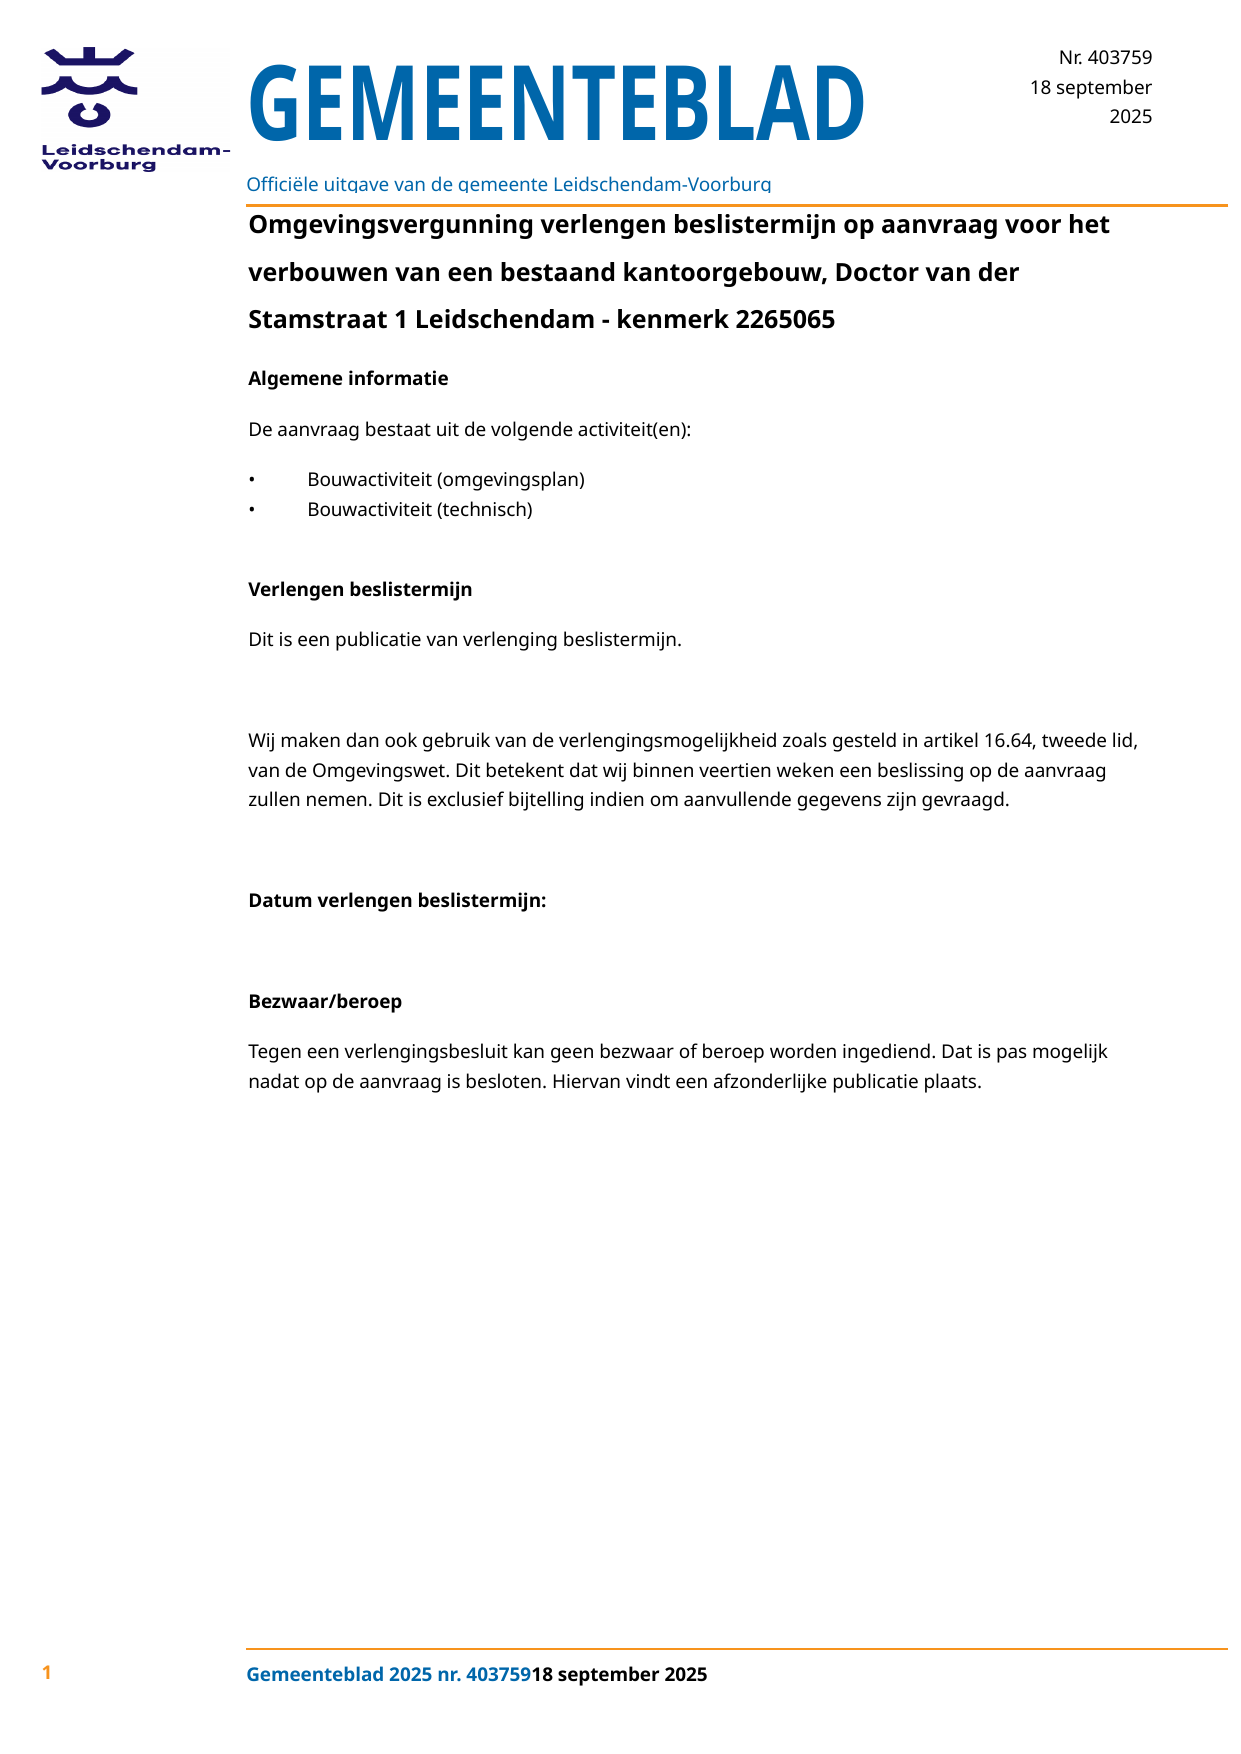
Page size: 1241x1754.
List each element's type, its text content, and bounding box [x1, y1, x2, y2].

text Verlengen beslistermijn [248, 576, 1152, 602]
text De aanvraag bestaat uit de volgende activiteit(en): [248, 416, 1152, 442]
text Wij maken dan ook gebruik van de verlengingsmogelijkheid zoals gesteld in artikel 16.64, tweede lid, van de Omgevingswet. Dit betekent dat wij binnen veertien weken een beslissing op de aanvraag zullen nemen. Dit is exclusief bijtelling indien om aanvullende gegevens zijn gevraagd. [248, 727, 1152, 812]
text Omgevingsvergunning verlengen beslistermijn op aanvraag voor het verbouwen van een bestaand kantoorgebouw, Doctor van der Stamstraat 1 Leidschendam - kenmerk 2265065 [248, 207, 1152, 336]
text Algemene informatie [248, 366, 1152, 391]
list Bouwactiviteit (omgevingsplan) [248, 466, 1152, 492]
picture [41, 47, 231, 172]
list Bouwactiviteit (technisch) [248, 496, 1152, 522]
text Dit is een publicatie van verlenging beslistermijn. [248, 626, 1152, 652]
text Tegen een verlengingsbesluit kan geen bezwaar of beroep worden ingediend. Dat is pas mogelijk nadat op de aanvraag is besloten. Hiervan vindt een afzonderlijke publicatie plaats. [248, 1038, 1152, 1094]
text Bezwaar/beroep [248, 988, 1152, 1014]
text Datum verlengen beslistermijn: [248, 887, 1152, 913]
